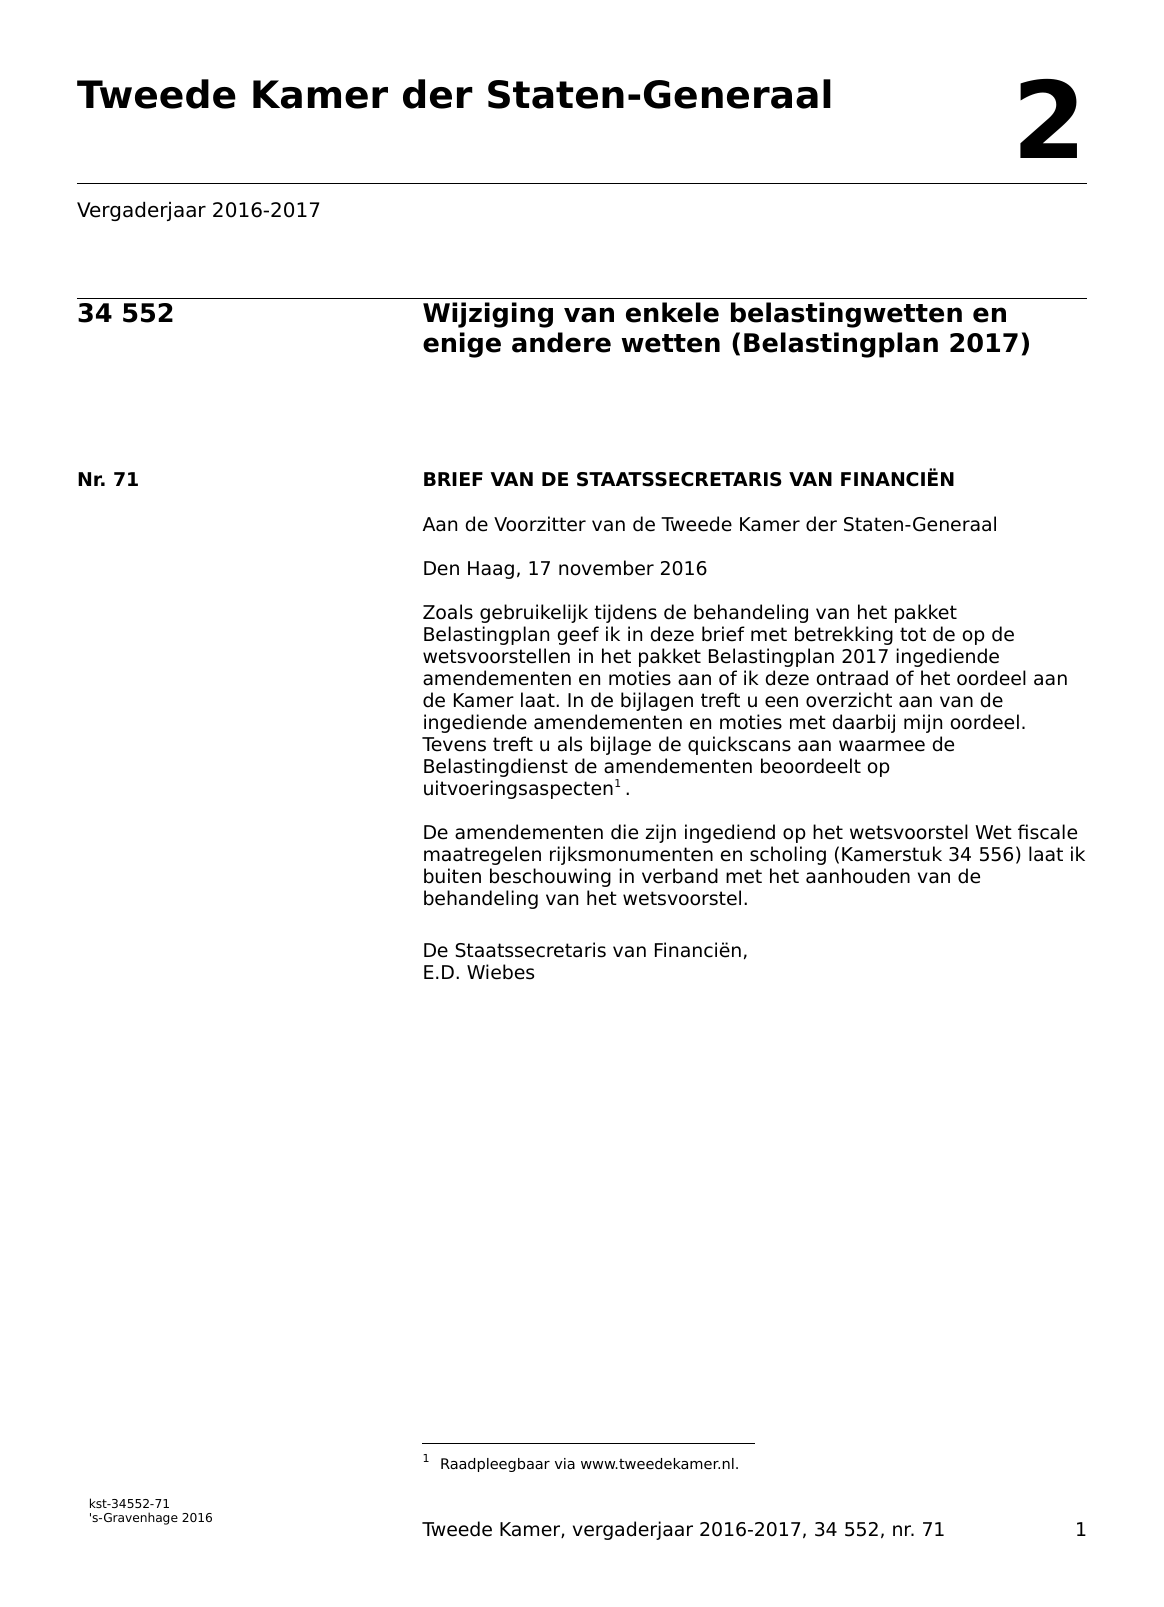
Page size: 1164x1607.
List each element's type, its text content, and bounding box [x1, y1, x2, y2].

table_header 2 [886, 59, 1087, 183]
table_cell Vergaderjaar 2016-2017 [77, 184, 1087, 298]
text Aan de Voorzitter van de Tweede Kamer der Staten-Generaal [422, 513, 1087, 536]
subtitle Nr. 71 BRIEF VAN DE STAATSSECRETARIS VAN FINANCIËN [77, 469, 1087, 491]
table_header Tweede Kamer der Staten-Generaal [77, 59, 886, 183]
text Zoals gebruikelijk tijdens de behandeling van het pakket Belastingplan geef ik in deze brief met betrekking tot de op de wetsvoorstellen in het pakket Belastingplan 2017 ingediende amendementen en moties aan of ik deze ontraad of het oordeel aan de Kamer laat. In de bijlagen treft u een overzicht aan van de ingediende amendementen en moties met daarbij mijn oordeel. Tevens treft u als bijlage de quickscans aan waarmee de Belastingdienst de amendementen beoordeelt op uitvoeringsaspecten. [422, 602, 1087, 800]
text 's-Gravenhage 2016 [88, 1511, 323, 1525]
text De Staatssecretaris van Financiën, E.D. Wiebes [422, 940, 1087, 984]
text De amendementen die zijn ingediend op het wetsvoorstel Wet fiscale maatregelen rijksmonumenten en scholing (Kamerstuk 34 556) laat ik buiten beschouwing in verband met het aanhouden van de behandeling van het wetsvoorstel. [422, 822, 1087, 910]
subtitle 34 552 Wijziging van enkele belastingwetten en enige andere wetten (Belastingplan 2017) [77, 299, 1087, 358]
text Raadpleegbaar via www.tweedekamer.nl. [422, 1452, 1087, 1474]
text kst-34552-71 [88, 1497, 323, 1511]
text Den Haag, 17 november 2016 [422, 558, 1087, 580]
